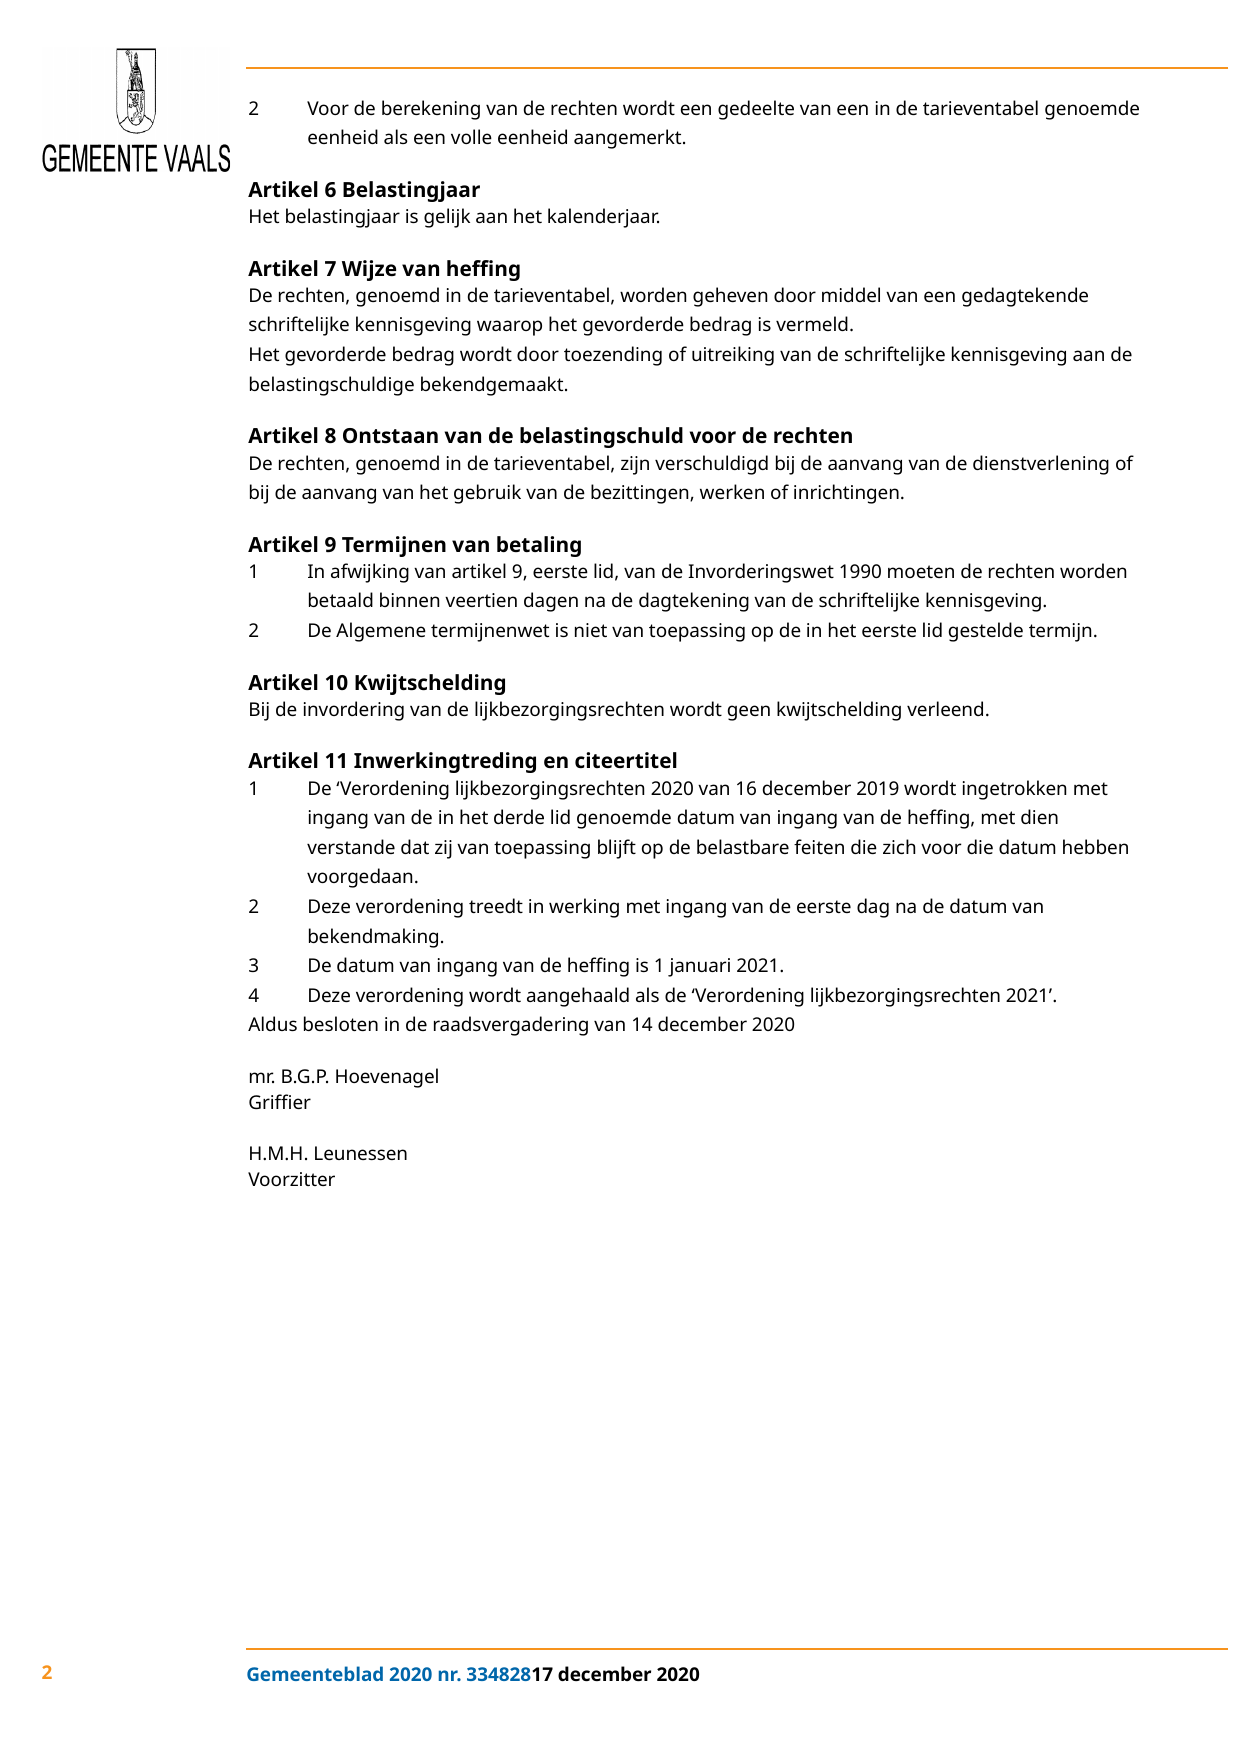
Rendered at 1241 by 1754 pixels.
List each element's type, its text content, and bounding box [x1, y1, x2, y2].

text Artikel 7 Wijze van heffing [248, 254, 1152, 282]
text Aldus besloten in de raadsvergadering van 14 december 2020 [248, 1012, 1152, 1037]
list De ‘Verordening lijkbezorgingsrechten 2020 van 16 december 2019 wordt ingetrokken met ingang van de in het derde lid genoemde datum van ingang van de heffing, met dien verstande dat zij van toepassing blijft op de belastbare feiten die zich voor die datum hebben voorgedaan. [248, 775, 1152, 889]
list Voor de berekening van de rechten wordt een gedeelte van een in de tarieventabel genoemde eenheid als een volle eenheid aangemerkt. [248, 95, 1152, 150]
text De rechten, genoemd in de tarieventabel, worden geheven door middel van een gedagtekende schriftelijke kennisgeving waarop het gevorderde bedrag is vermeld. [248, 282, 1152, 337]
text Artikel 11 Inwerkingtreding en citeertitel [248, 747, 1152, 775]
list De Algemene termijnenwet is niet van toepassing op de in het eerste lid gestelde termijn. [248, 617, 1152, 643]
list Deze verordening wordt aangehaald als de ‘Verordening lijkbezorgingsrechten 2021’. [248, 982, 1152, 1008]
text De rechten, genoemd in de tarieventabel, zijn verschuldigd bij de aanvang van de dienstverlening of bij de aanvang van het gebruik van de bezittingen, werken of inrichtingen. [248, 450, 1152, 505]
text Voorzitter [248, 1166, 1152, 1192]
picture [41, 47, 231, 172]
list Deze verordening treedt in werking met ingang van de eerste dag na de datum van bekendmaking. [248, 893, 1152, 949]
text Artikel 9 Termijnen van betaling [248, 530, 1152, 558]
text H.M.H. Leunessen [248, 1140, 1152, 1166]
text Artikel 8 Ontstaan van de belastingschuld voor de rechten [248, 421, 1152, 450]
list In afwijking van artikel 9, eerste lid, van de Invorderingswet 1990 moeten de rechten worden betaald binnen veertien dagen na de dagtekening van de schriftelijke kennisgeving. [248, 558, 1152, 613]
text mr. B.G.P. Hoevenagel [248, 1063, 1152, 1089]
text Het gevorderde bedrag wordt door toezending of uitreiking van de schriftelijke kennisgeving aan de belastingschuldige bekendgemaakt. [248, 341, 1152, 397]
list De datum van ingang van de heffing is 1 januari 2021. [248, 952, 1152, 978]
text Griffier [248, 1089, 1152, 1114]
text Het belastingjaar is gelijk aan het kalenderjaar. [248, 203, 1152, 229]
text Bij de invordering van de lijkbezorgingsrechten wordt geen kwijtschelding verleend. [248, 696, 1152, 722]
text Artikel 10 Kwijtschelding [248, 668, 1152, 696]
text Artikel 6 Belastingjaar [248, 175, 1152, 203]
